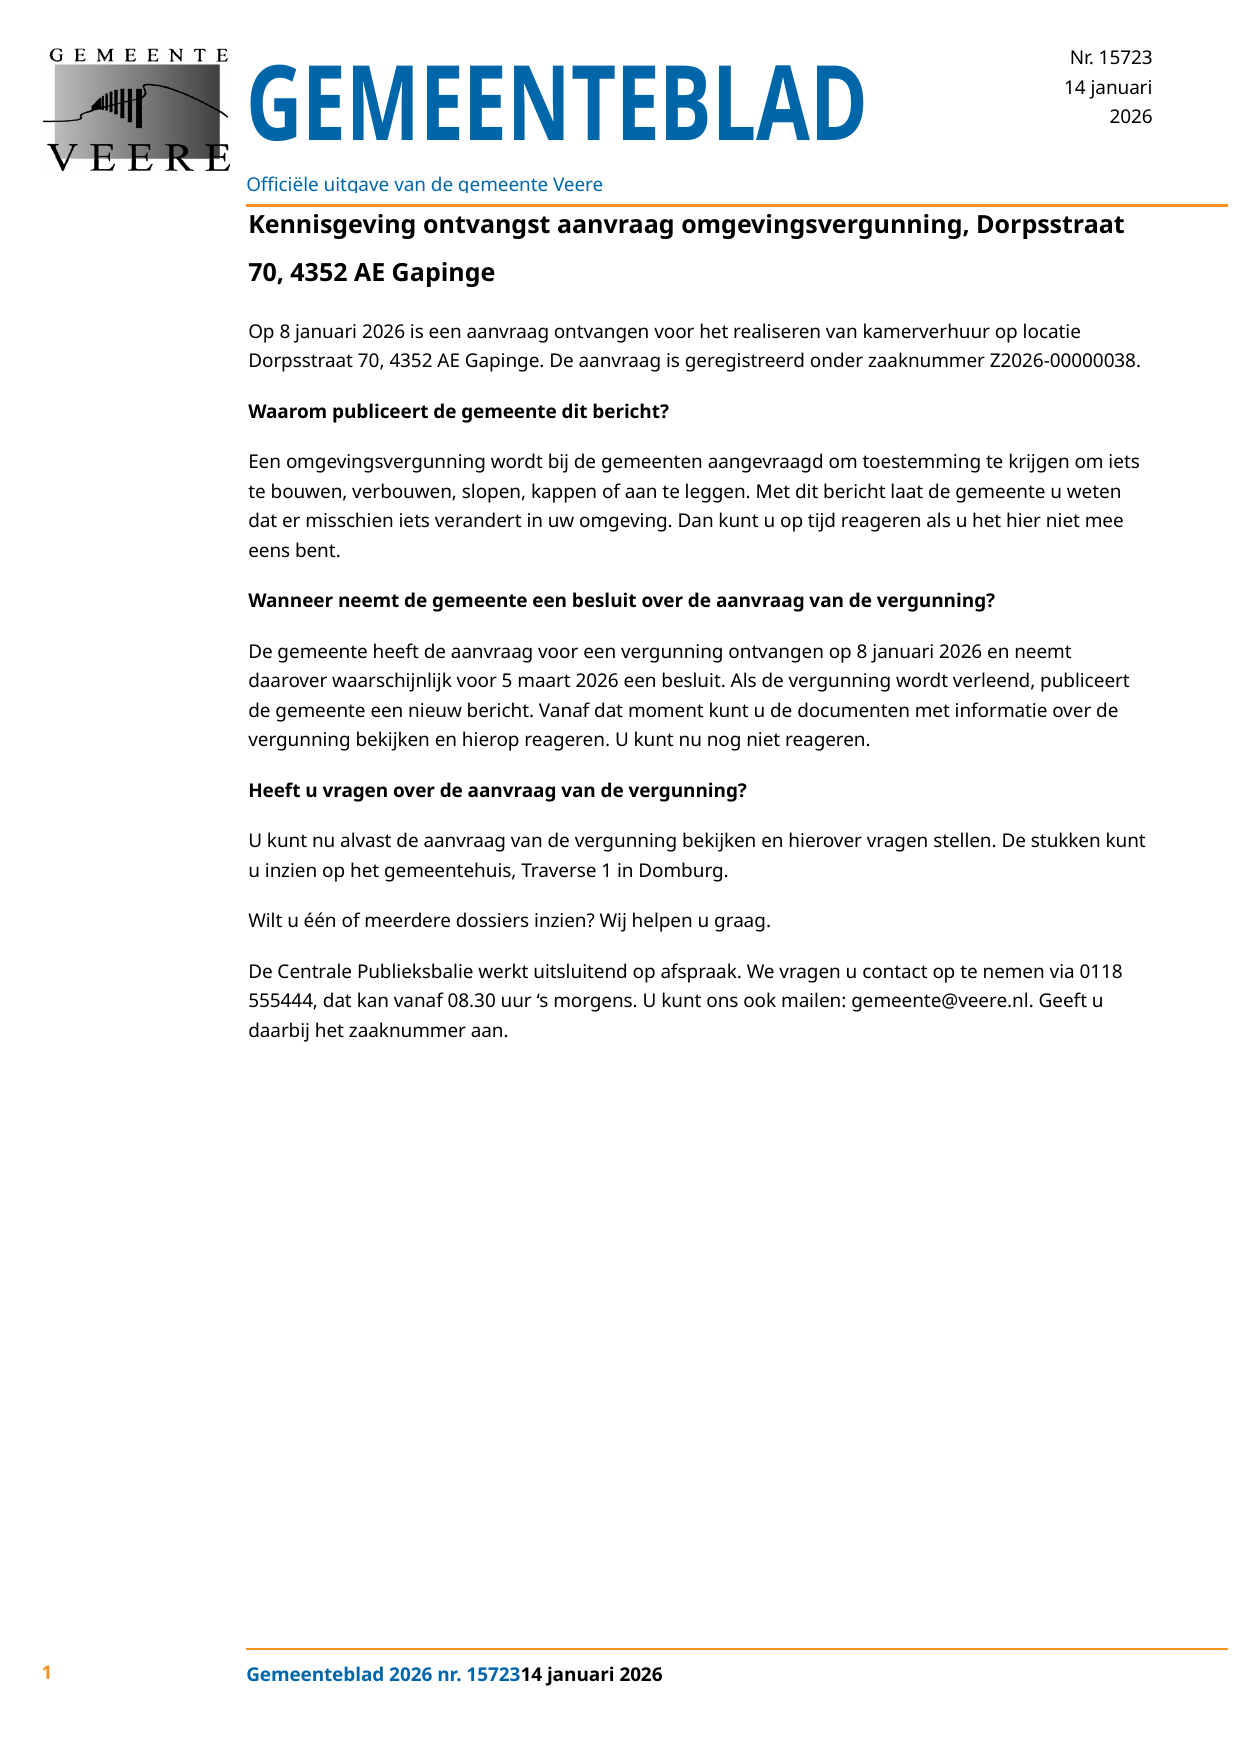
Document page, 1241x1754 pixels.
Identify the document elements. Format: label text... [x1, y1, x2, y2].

text Kennisgeving ontvangst aanvraag omgevingsvergunning, Dorpsstraat 70, 4352 AE Gapinge [248, 207, 1152, 288]
text De Centrale Publieksbalie werkt uitsluitend op afspraak. We vragen u contact op te nemen via 0118 555444, dat kan vanaf 08.30 uur ‘s morgens. U kunt ons ook mailen: gemeente@veere.nl. Geeft u daarbij het zaaknummer aan. [248, 958, 1152, 1043]
text Wilt u één of meerdere dossiers inzien? Wij helpen u graag. [248, 907, 1152, 933]
picture [41, 47, 231, 172]
text Waarom publiceert de gemeente dit bericht? [248, 398, 1152, 424]
text U kunt nu alvast de aanvraag van de vergunning bekijken en hierover vragen stellen. De stukken kunt u inzien op het gemeentehuis, Traverse 1 in Domburg. [248, 827, 1152, 883]
text De gemeente heeft de aanvraag voor een vergunning ontvangen op 8 januari 2026 en neemt daarover waarschijnlijk voor 5 maart 2026 een besluit. Als de vergunning wordt verleend, publiceert de gemeente een nieuw bericht. Vanaf dat moment kunt u de documenten met informatie over de vergunning bekijken en hierop reageren. U kunt nu nog niet reageren. [248, 638, 1152, 752]
text Op 8 januari 2026 is een aanvraag ontvangen voor het realiseren van kamerverhuur op locatie Dorpsstraat 70, 4352 AE Gapinge. De aanvraag is geregistreerd onder zaaknummer Z2026-00000038. [248, 318, 1152, 373]
text Een omgevingsvergunning wordt bij de gemeenten aangevraagd om toestemming te krijgen om iets te bouwen, verbouwen, slopen, kappen of aan te leggen. Met dit bericht laat de gemeente u weten dat er misschien iets verandert in uw omgeving. Dan kunt u op tijd reageren als u het hier niet mee eens bent. [248, 448, 1152, 563]
text Wanneer neemt de gemeente een besluit over de aanvraag van de vergunning? [248, 587, 1152, 613]
text Heeft u vragen over de aanvraag van de vergunning? [248, 777, 1152, 803]
